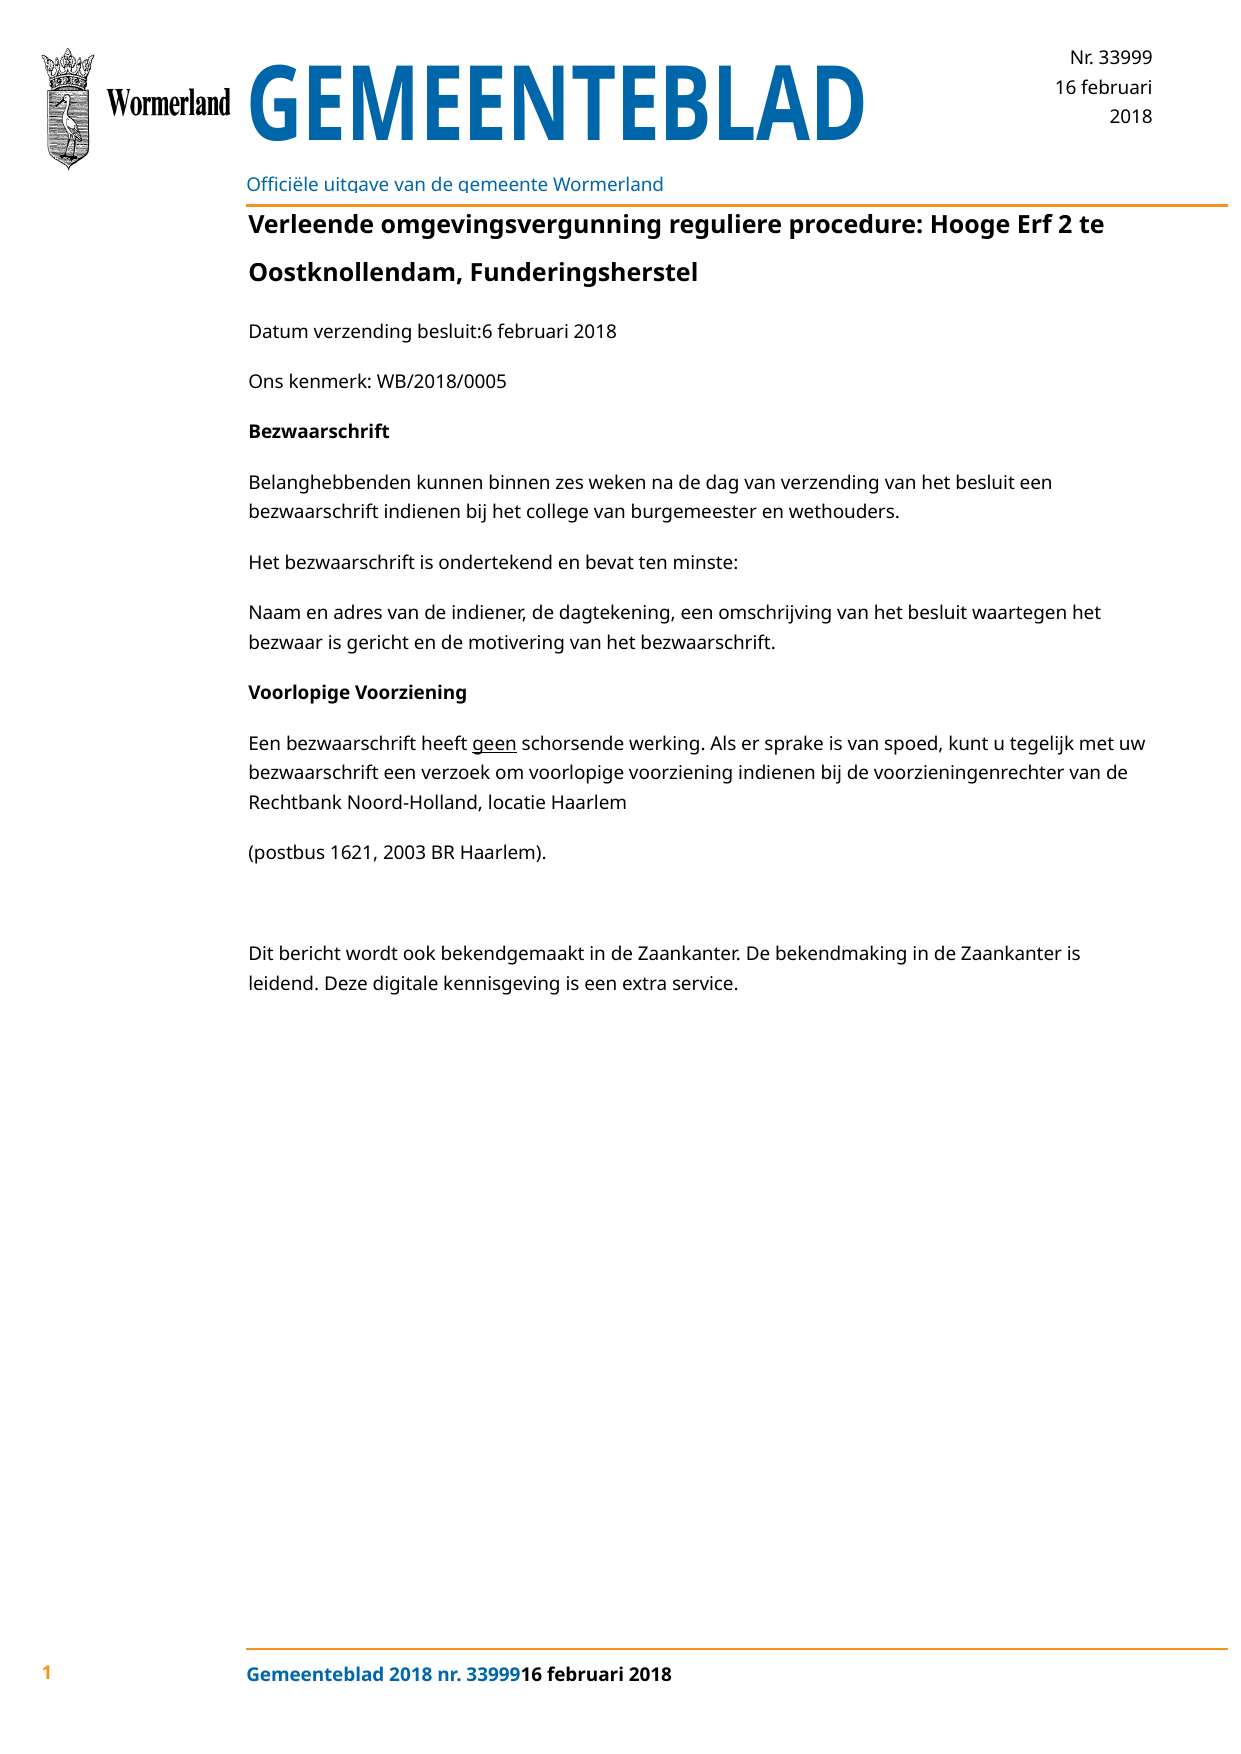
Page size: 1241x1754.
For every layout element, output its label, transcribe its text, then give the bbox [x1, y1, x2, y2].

text Ons kenmerk: WB/2018/0005 [248, 368, 1152, 394]
text Voorlopige Voorziening [248, 679, 1152, 705]
text Verleende omgevingsvergunning reguliere procedure: Hooge Erf 2 te Oostknollendam, Funderingsherstel [248, 207, 1152, 288]
text Het bezwaarschrift is ondertekend en bevat ten minste: [248, 549, 1152, 575]
text Naam en adres van de indiener, de dagtekening, een omschrijving van het besluit waartegen het bezwaar is gericht en de motivering van het bezwaarschrift. [248, 599, 1152, 655]
text Dit bericht wordt ook bekendgemaakt in de Zaankanter. De bekendmaking in de Zaankanter is leidend. Deze digitale kennisgeving is een extra service. [248, 940, 1152, 996]
text Bezwaarschrift [248, 419, 1152, 444]
text Belanghebbenden kunnen binnen zes weken na de dag van verzending van het besluit een bezwaarschrift indienen bij het college van burgemeester en wethouders. [248, 469, 1152, 524]
text (postbus 1621, 2003 BR Haarlem). [248, 839, 1152, 865]
text Een bezwaarschrift heeft geen schorsende werking. Als er sprake is van spoed, kunt u tegelijk met uw bezwaarschrift een verzoek om voorlopige voorziening indienen bij de voorzieningenrechter van de Rechtbank Noord-Holland, locatie Haarlem [248, 730, 1152, 815]
text Datum verzending besluit:6 februari 2018 [248, 318, 1152, 344]
picture [41, 47, 231, 172]
